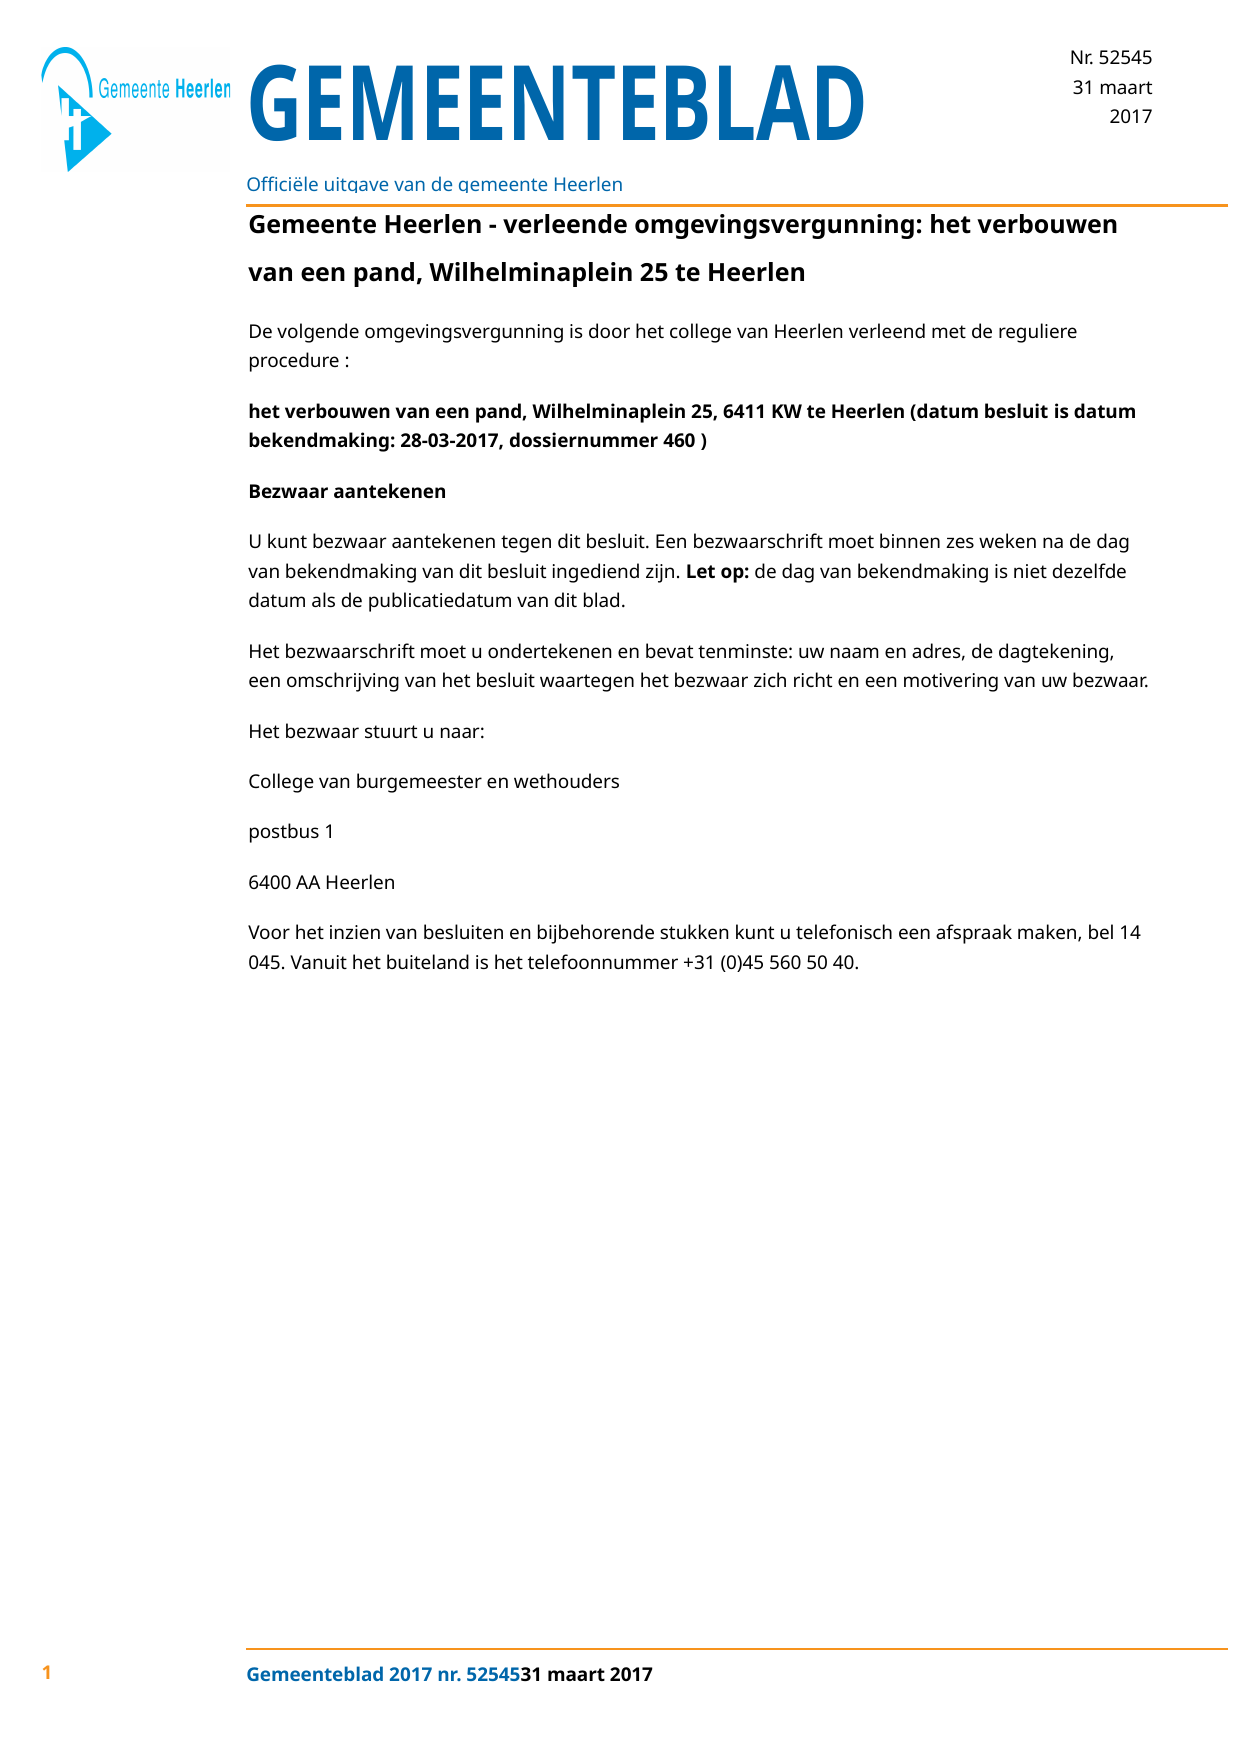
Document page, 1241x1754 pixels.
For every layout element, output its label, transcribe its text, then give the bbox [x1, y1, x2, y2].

text 6400 AA Heerlen [248, 869, 1152, 895]
text Het bezwaarschrift moet u ondertekenen en bevat tenminste: uw naam en adres, de dagtekening, een omschrijving van het besluit waartegen het bezwaar zich richt en een motivering van uw bezwaar. [248, 638, 1152, 693]
text het verbouwen van een pand, Wilhelminaplein 25, 6411 KW te Heerlen (datum besluit is datum bekendmaking: 28-03-2017, dossiernummer 460 ) [248, 398, 1152, 453]
text postbus 1 [248, 819, 1152, 844]
text College van burgemeester en wethouders [248, 768, 1152, 794]
text Gemeente Heerlen - verleende omgevingsvergunning: het verbouwen van een pand, Wilhelminaplein 25 te Heerlen [248, 207, 1152, 288]
text Bezwaar aantekenen [248, 478, 1152, 504]
text U kunt bezwaar aantekenen tegen dit besluit. Een bezwaarschrift moet binnen zes weken na de dag van bekendmaking van dit besluit ingediend zijn. Let op: de dag van bekendmaking is niet dezelfde datum als de publicatiedatum van dit blad. [248, 528, 1152, 613]
picture [41, 47, 58, 70]
text De volgende omgevingsvergunning is door het college van Heerlen verleend met de reguliere procedure : [248, 318, 1152, 373]
text Het bezwaar stuurt u naar: [248, 718, 1152, 744]
text Voor het inzien van besluiten en bijbehorende stukken kunt u telefonisch een afspraak maken, bel 14 045. Vanuit het buiteland is het telefoonnummer +31 (0)45 560 50 40. [248, 919, 1152, 975]
picture [41, 47, 231, 172]
